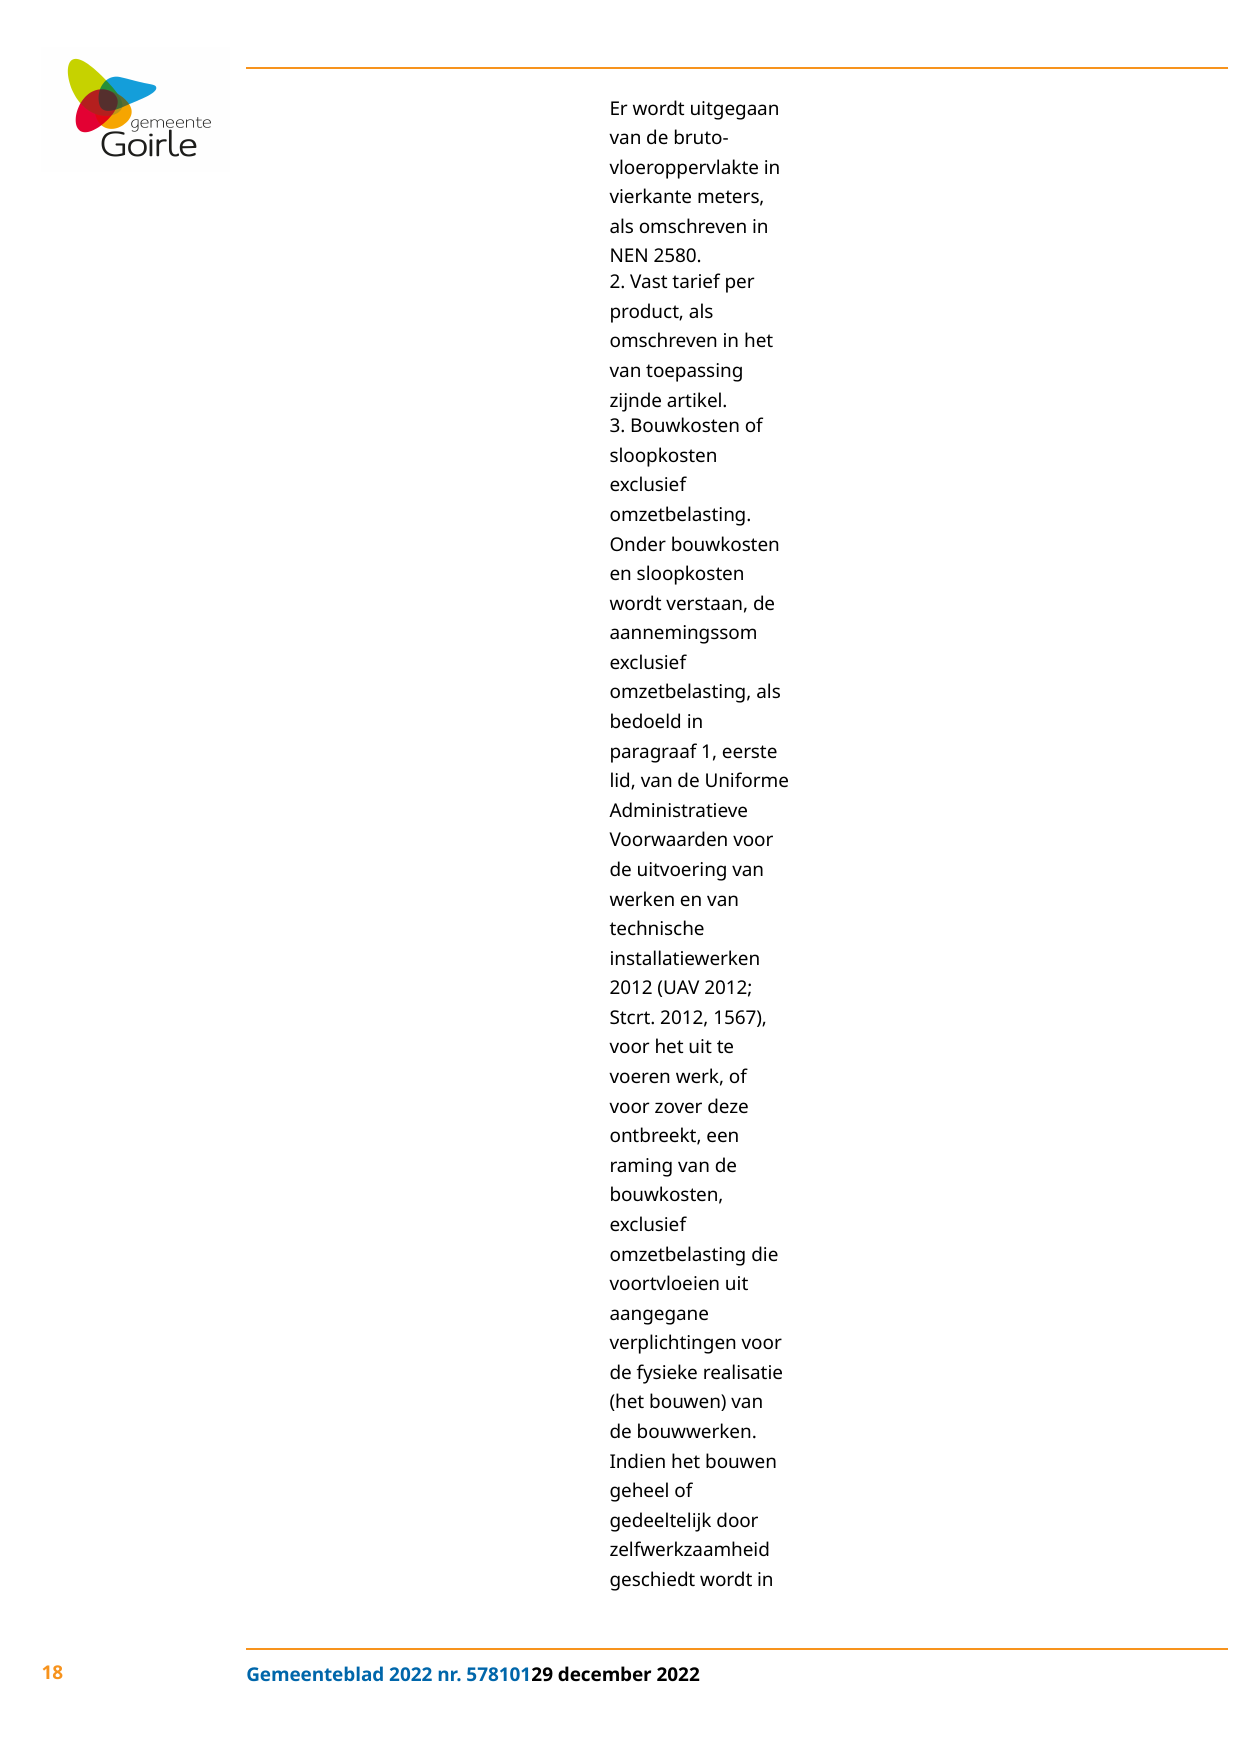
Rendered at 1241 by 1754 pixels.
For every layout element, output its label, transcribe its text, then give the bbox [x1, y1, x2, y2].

table_cell [248, 269, 609, 412]
table_cell 3. Bouwkosten of sloopkosten exclusief omzetbelasting. Onder bouwkosten en sloopkosten wordt verstaan, de aannemingssom exclusief omzetbelasting, als bedoeld in paragraaf 1, eerste lid, van de Uniforme Administratieve Voorwaarden voor de uitvoering van werken en van technische installatiewerken 2012 (UAV 2012; Stcrt. 2012, 1567), voor het uit te voeren werk, of voor zover deze ontbreekt, een raming van de bouwkosten, exclusief omzetbelasting die voortvloeien uit aangegane verplichtingen voor de fysieke realisatie (het bouwen) van de bouwwerken. Indien het bouwen geheel of gedeeltelijk door zelfwerkzaamheid geschiedt wordt in [609, 413, 790, 1592]
table_cell [790, 269, 1152, 412]
table_cell [248, 413, 609, 1592]
picture [41, 47, 231, 172]
table_cell [790, 413, 1152, 1592]
table_cell [790, 95, 1152, 268]
table_cell Er wordt uitgegaan van de bruto-vloeroppervlakte in vierkante meters, als omschreven in NEN 2580. [609, 95, 790, 268]
table_cell [248, 95, 609, 268]
table_cell 2. Vast tarief per product, als omschreven in het van toepassing zijnde artikel. [609, 269, 790, 412]
